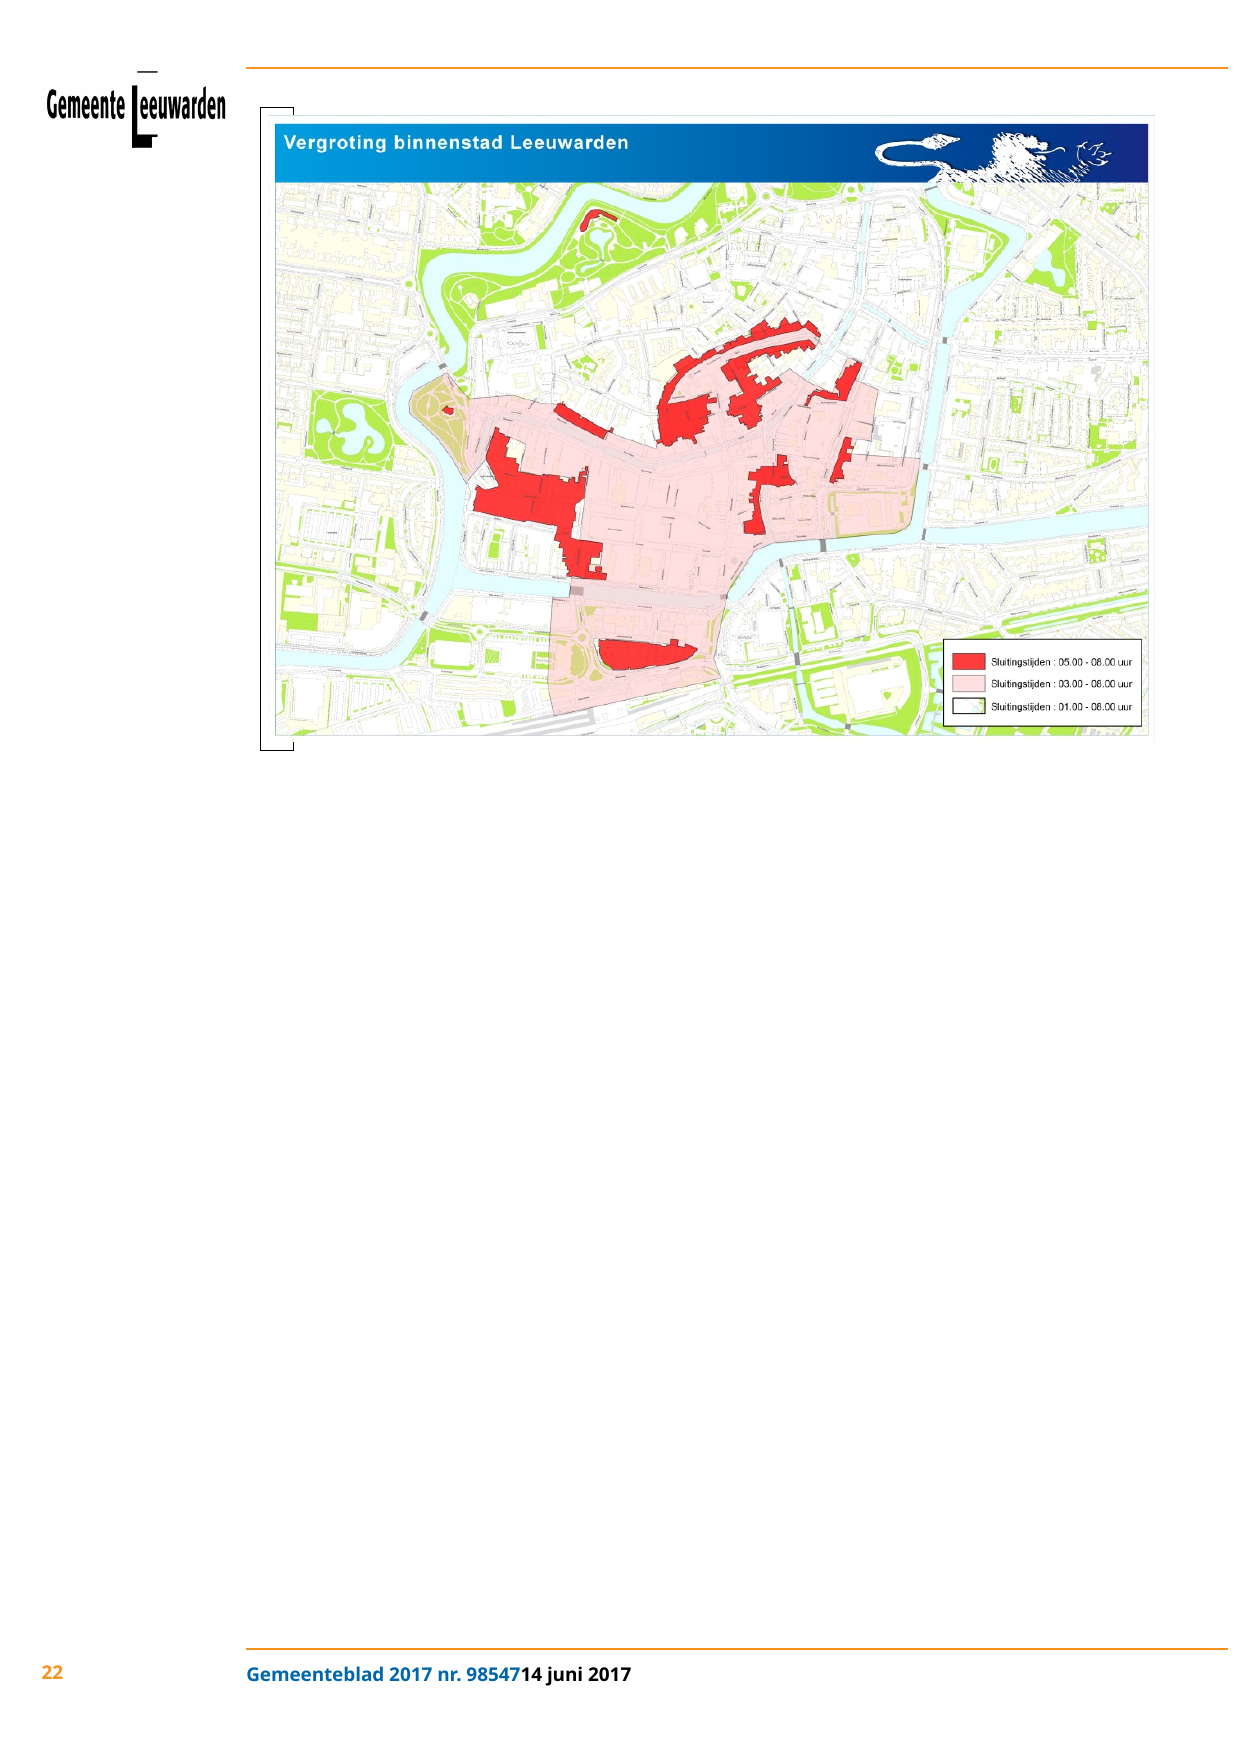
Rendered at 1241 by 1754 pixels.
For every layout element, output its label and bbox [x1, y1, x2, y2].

picture [41, 47, 231, 172]
picture [268, 115, 1155, 742]
